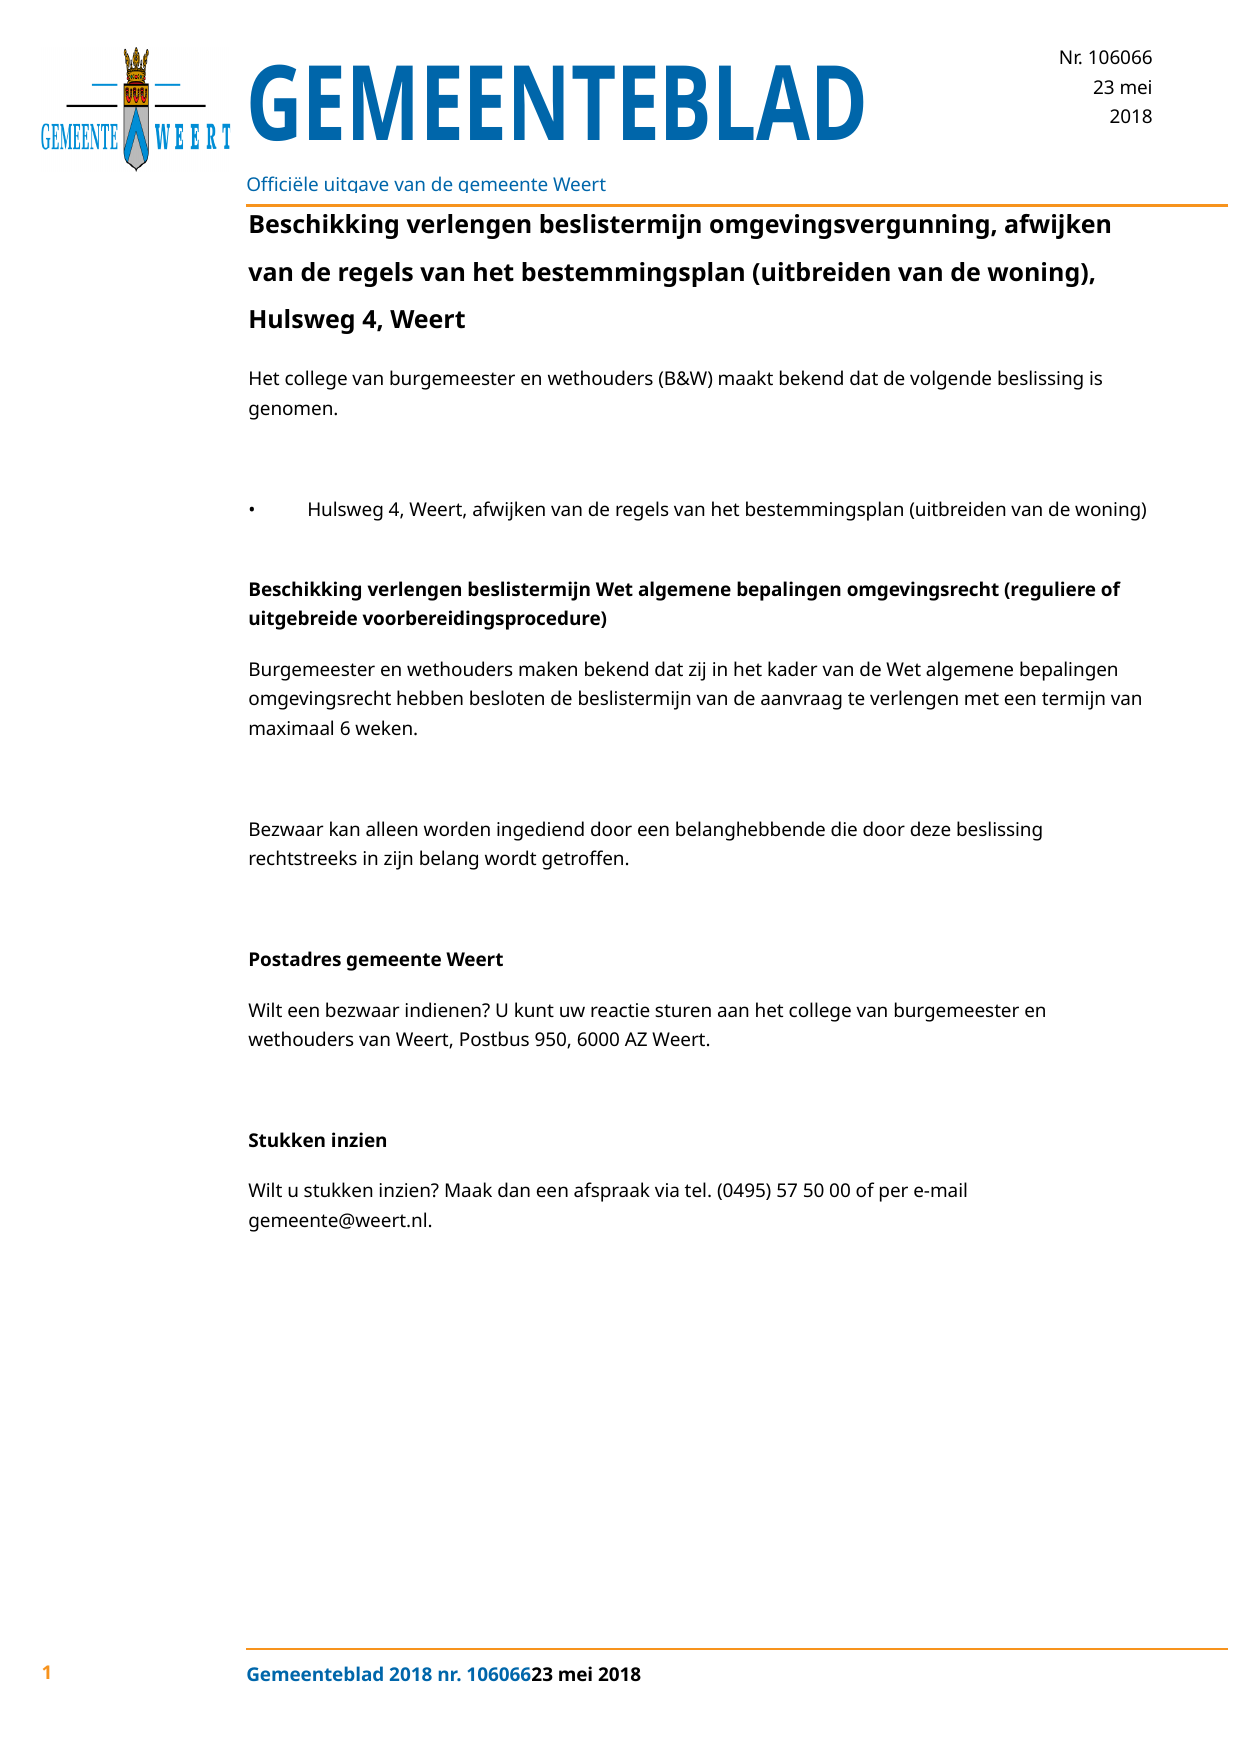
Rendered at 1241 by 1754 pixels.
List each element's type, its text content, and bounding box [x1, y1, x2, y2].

text Burgemeester en wethouders maken bekend dat zij in het kader van de Wet algemene bepalingen omgevingsrecht hebben besloten de beslistermijn van de aanvraag te verlengen met een termijn van maximaal 6 weken. [248, 656, 1152, 741]
list Hulsweg 4, Weert, afwijken van de regels van het bestemmingsplan (uitbreiden van de woning) [248, 496, 1152, 522]
text Stukken inzien [248, 1127, 1152, 1153]
text Beschikking verlengen beslistermijn Wet algemene bepalingen omgevingsrecht (reguliere of uitgebreide voorbereidingsprocedure) [248, 576, 1152, 631]
picture [41, 47, 231, 172]
text Het college van burgemeester en wethouders (B&W) maakt bekend dat de volgende beslissing is genomen. [248, 366, 1152, 421]
text Postadres gemeente Weert [248, 946, 1152, 972]
text Wilt u stukken inzien? Maak dan een afspraak via tel. (0495) 57 50 00 of per e-mail gemeente@weert.nl. [248, 1178, 1152, 1233]
text Beschikking verlengen beslistermijn omgevingsvergunning, afwijken van de regels van het bestemmingsplan (uitbreiden van de woning), Hulsweg 4, Weert [248, 207, 1152, 336]
text Bezwaar kan alleen worden ingediend door een belanghebbende die door deze beslissing rechtstreeks in zijn belang wordt getroffen. [248, 816, 1152, 871]
text Wilt een bezwaar indienen? U kunt uw reactie sturen aan het college van burgemeester en wethouders van Weert, Postbus 950, 6000 AZ Weert. [248, 997, 1152, 1052]
